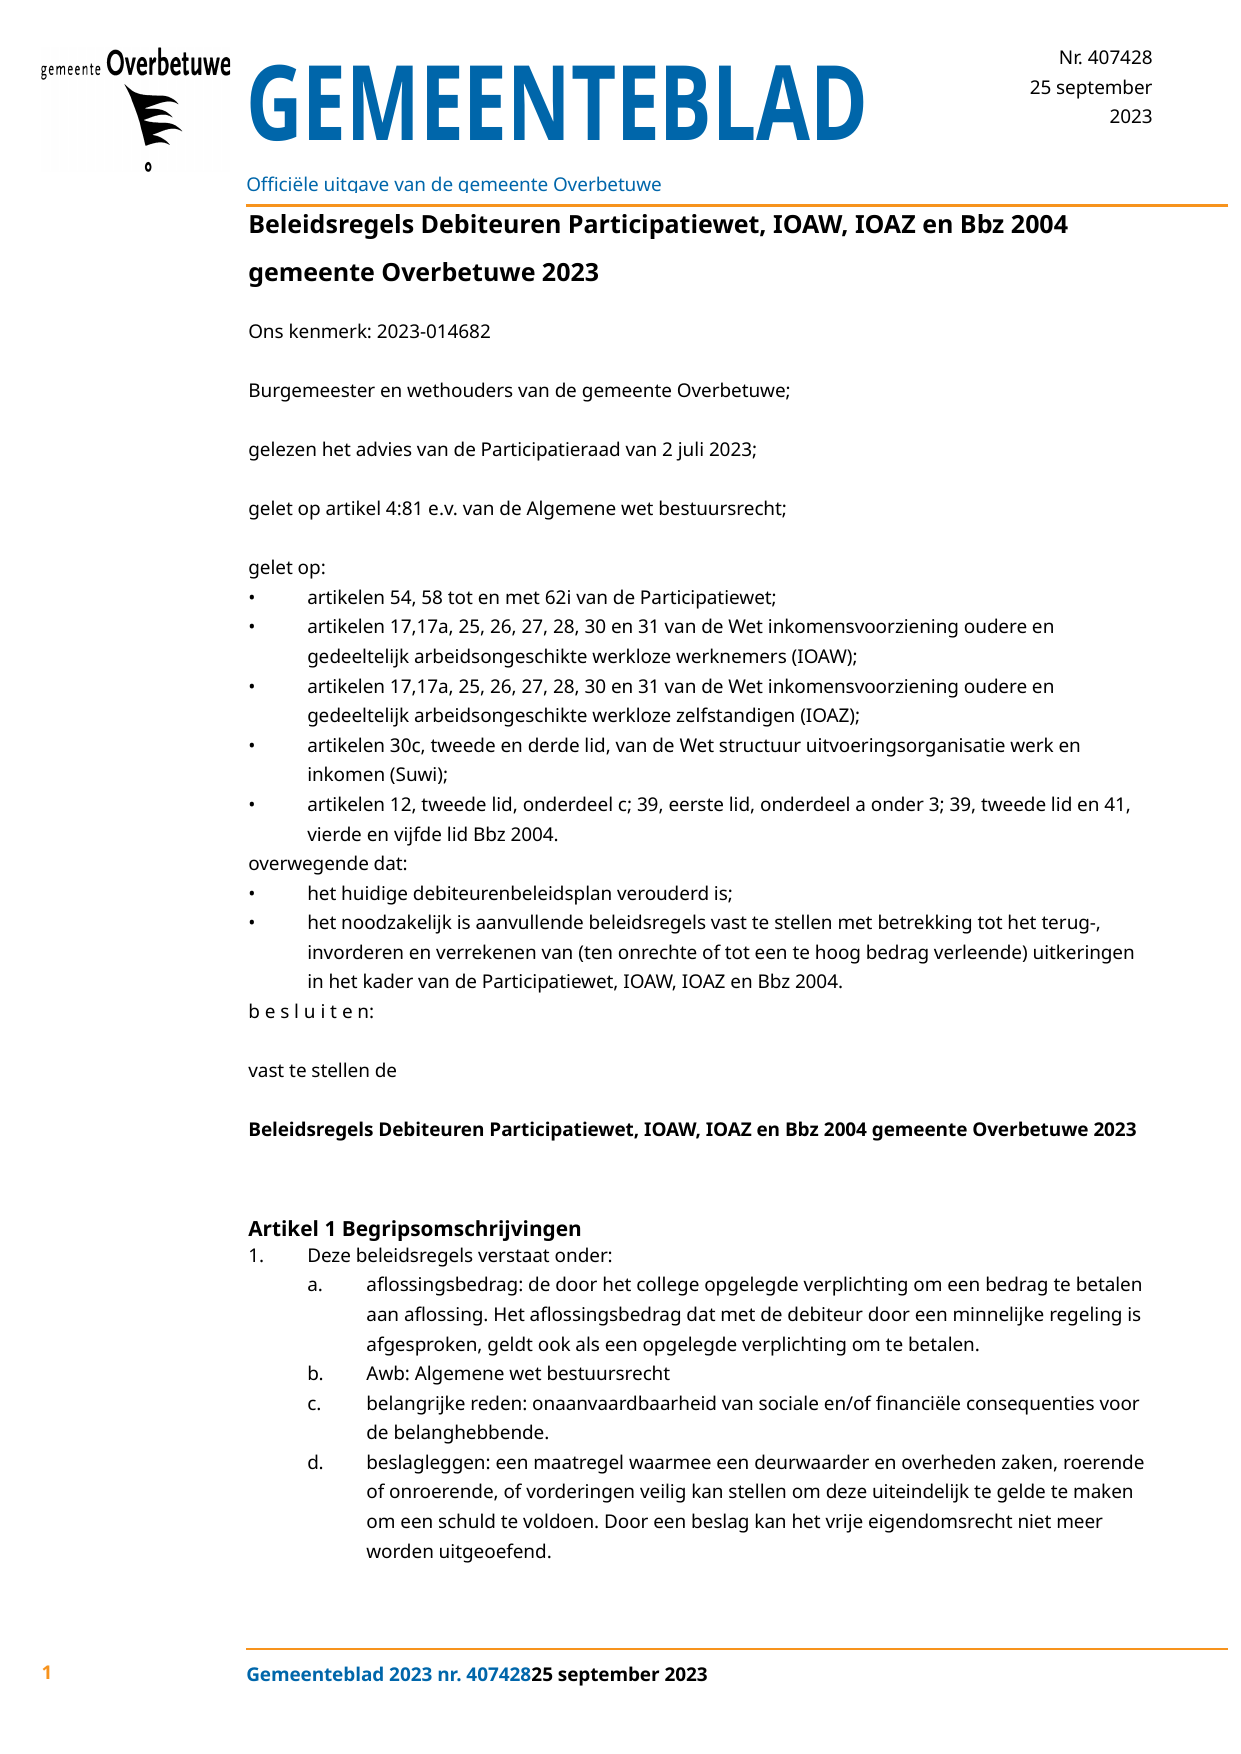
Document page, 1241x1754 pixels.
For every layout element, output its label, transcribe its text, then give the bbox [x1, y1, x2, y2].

list artikelen 54, 58 tot en met 62i van de Participatiewet; [248, 584, 1152, 610]
text gelet op artikel 4:81 e.v. van de Algemene wet bestuursrecht; [248, 495, 1152, 521]
list artikelen 17,17a, 25, 26, 27, 28, 30 en 31 van de Wet inkomensvoorziening oudere en gedeeltelijk arbeidsongeschikte werkloze werknemers (IOAW); [248, 614, 1152, 669]
list het huidige debiteurenbeleidsplan verouderd is; [248, 880, 1152, 906]
list belangrijke reden: onaanvaardbaarheid van sociale en/of financiële consequenties voor de belanghebbende. [307, 1390, 1152, 1445]
text overwegende dat: [248, 850, 1152, 876]
text b e s l u i t e n: [248, 998, 1152, 1024]
list artikelen 30c, tweede en derde lid, van de Wet structuur uitvoeringsorganisatie werk en inkomen (Suwi); [248, 732, 1152, 787]
list aflossingsbedrag: de door het college opgelegde verplichting om een bedrag te betalen aan aflossing. Het aflossingsbedrag dat met de debiteur door een minnelijke regeling is afgesproken, geldt ook als een opgelegde verplichting om te betalen. [307, 1272, 1152, 1357]
text gelezen het advies van de Participatieraad van 2 juli 2023; [248, 436, 1152, 462]
text vast te stellen de [248, 1057, 1152, 1083]
list beslagleggen: een maatregel waarmee een deurwaarder en overheden zaken, roerende of onroerende, of vorderingen veilig kan stellen om deze uiteindelijk te gelde te maken om een schuld te voldoen. Door een beslag kan het vrije eigendomsrecht niet meer worden uitgeoefend. [307, 1449, 1152, 1564]
text Ons kenmerk: 2023-014682 [248, 318, 1152, 344]
text Artikel 1 Begripsomschrijvingen [248, 1214, 1152, 1242]
text Beleidsregels Debiteuren Participatiewet, IOAW, IOAZ en Bbz 2004 gemeente Overbetuwe 2023 [248, 207, 1152, 288]
picture [41, 47, 231, 172]
list het noodzakelijk is aanvullende beleidsregels vast te stellen met betrekking tot het terug-, invorderen en verrekenen van (ten onrechte of tot een te hoog bedrag verleende) uitkeringen in het kader van de Participatiewet, IOAW, IOAZ en Bbz 2004. [248, 909, 1152, 994]
text gelet op: [248, 554, 1152, 580]
list Deze beleidsregels verstaat onder: [248, 1242, 1152, 1268]
text Beleidsregels Debiteuren Participatiewet, IOAW, IOAZ en Bbz 2004 gemeente Overbetuwe 2023 [248, 1117, 1152, 1142]
text Burgemeester en wethouders van de gemeente Overbetuwe; [248, 377, 1152, 403]
list artikelen 17,17a, 25, 26, 27, 28, 30 en 31 van de Wet inkomensvoorziening oudere en gedeeltelijk arbeidsongeschikte werkloze zelfstandigen (IOAZ); [248, 673, 1152, 728]
list artikelen 12, tweede lid, onderdeel c; 39, eerste lid, onderdeel a onder 3; 39, tweede lid en 41, vierde en vijfde lid Bbz 2004. [248, 791, 1152, 847]
list Awb: Algemene wet bestuursrecht [307, 1360, 1152, 1386]
